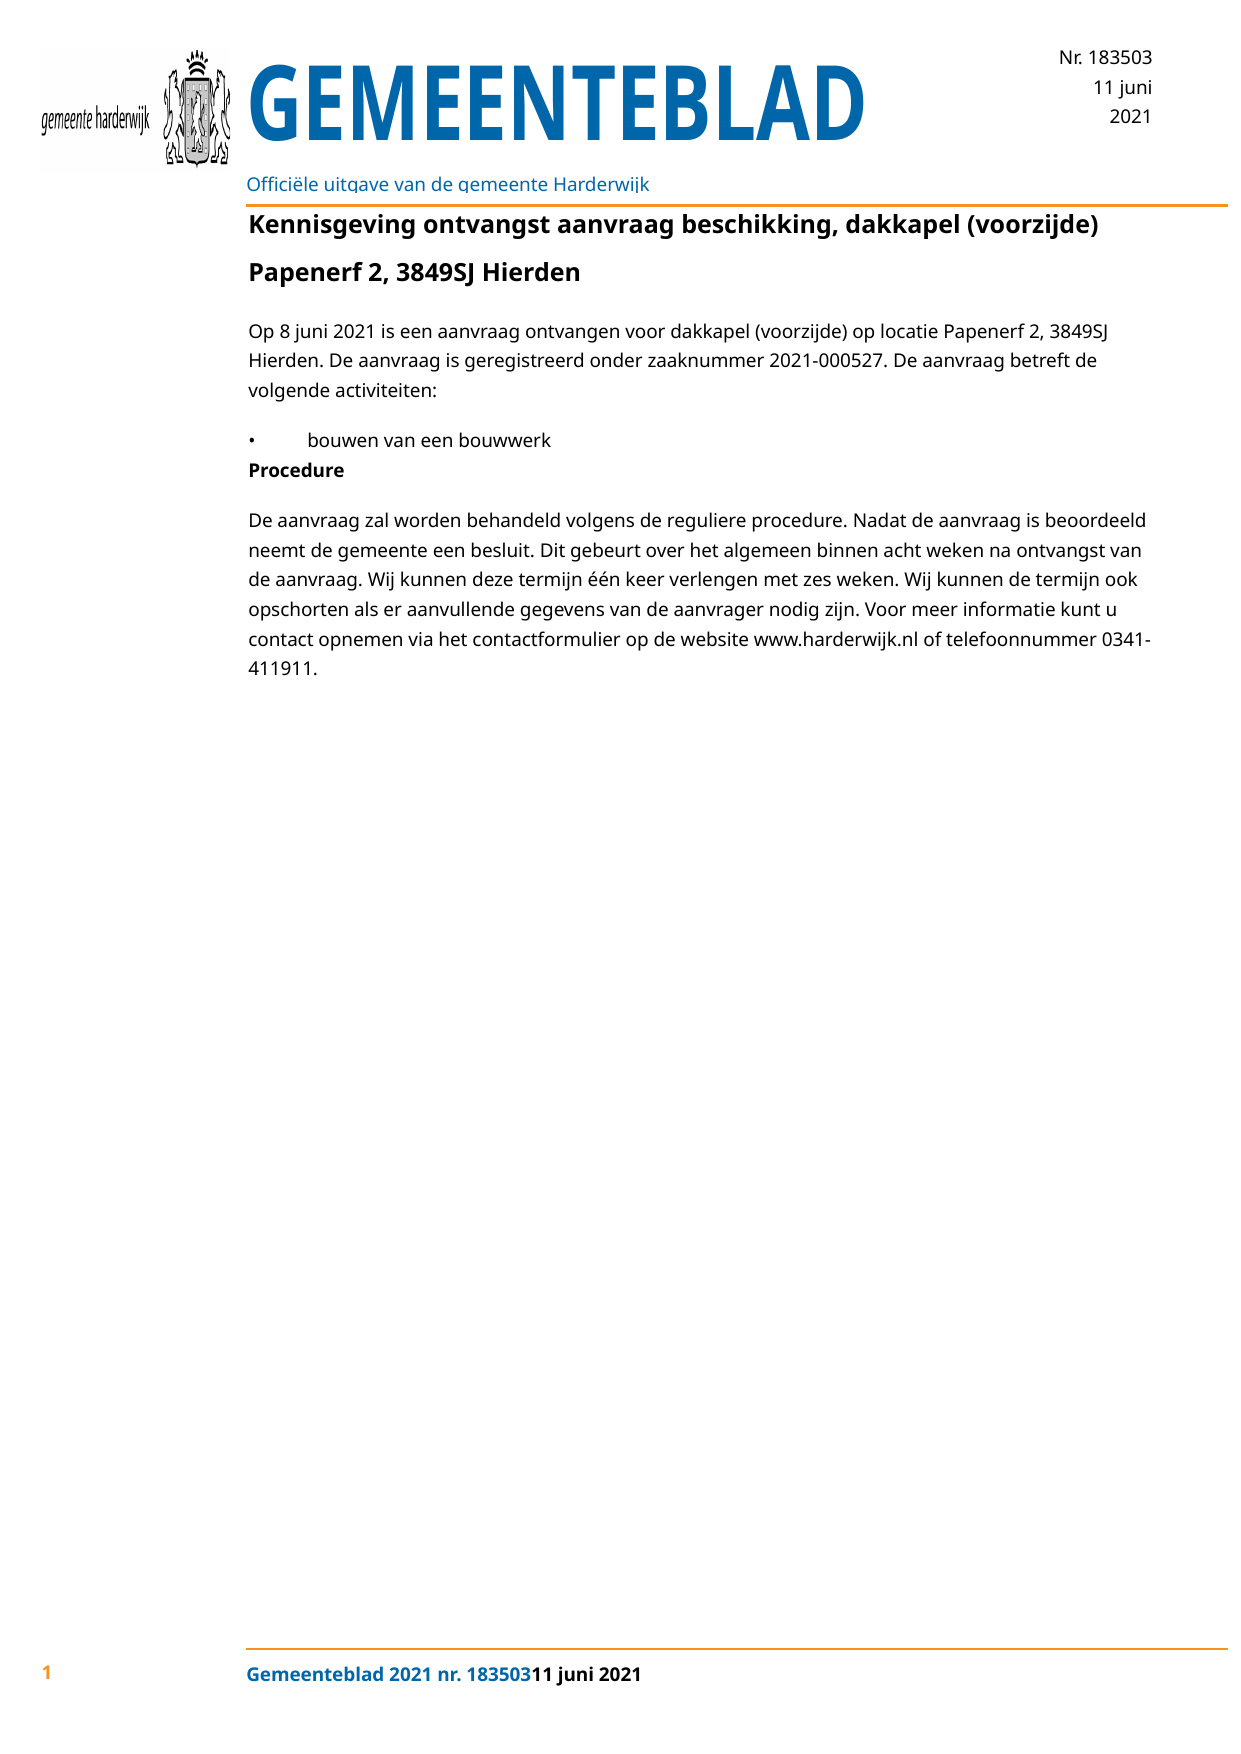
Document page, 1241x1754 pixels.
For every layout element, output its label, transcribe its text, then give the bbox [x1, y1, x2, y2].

picture [41, 47, 231, 172]
list bouwen van een bouwwerk [248, 427, 1152, 453]
text De aanvraag zal worden behandeld volgens de reguliere procedure. Nadat de aanvraag is beoordeeld neemt de gemeente een besluit. Dit gebeurt over het algemeen binnen acht weken na ontvangst van de aanvraag. Wij kunnen deze termijn één keer verlengen met zes weken. Wij kunnen de termijn ook opschorten als er aanvullende gegevens van de aanvrager nodig zijn. Voor meer informatie kunt u contact opnemen via het contactformulier op de website www.harderwijk.nl of telefoonnummer 0341-411911. [248, 507, 1152, 681]
text Procedure [248, 457, 1152, 483]
text Kennisgeving ontvangst aanvraag beschikking, dakkapel (voorzijde) Papenerf 2, 3849SJ Hierden [248, 207, 1152, 288]
text Op 8 juni 2021 is een aanvraag ontvangen voor dakkapel (voorzijde) op locatie Papenerf 2, 3849SJ Hierden. De aanvraag is geregistreerd onder zaaknummer 2021-000527. De aanvraag betreft de volgende activiteiten: [248, 318, 1152, 403]
